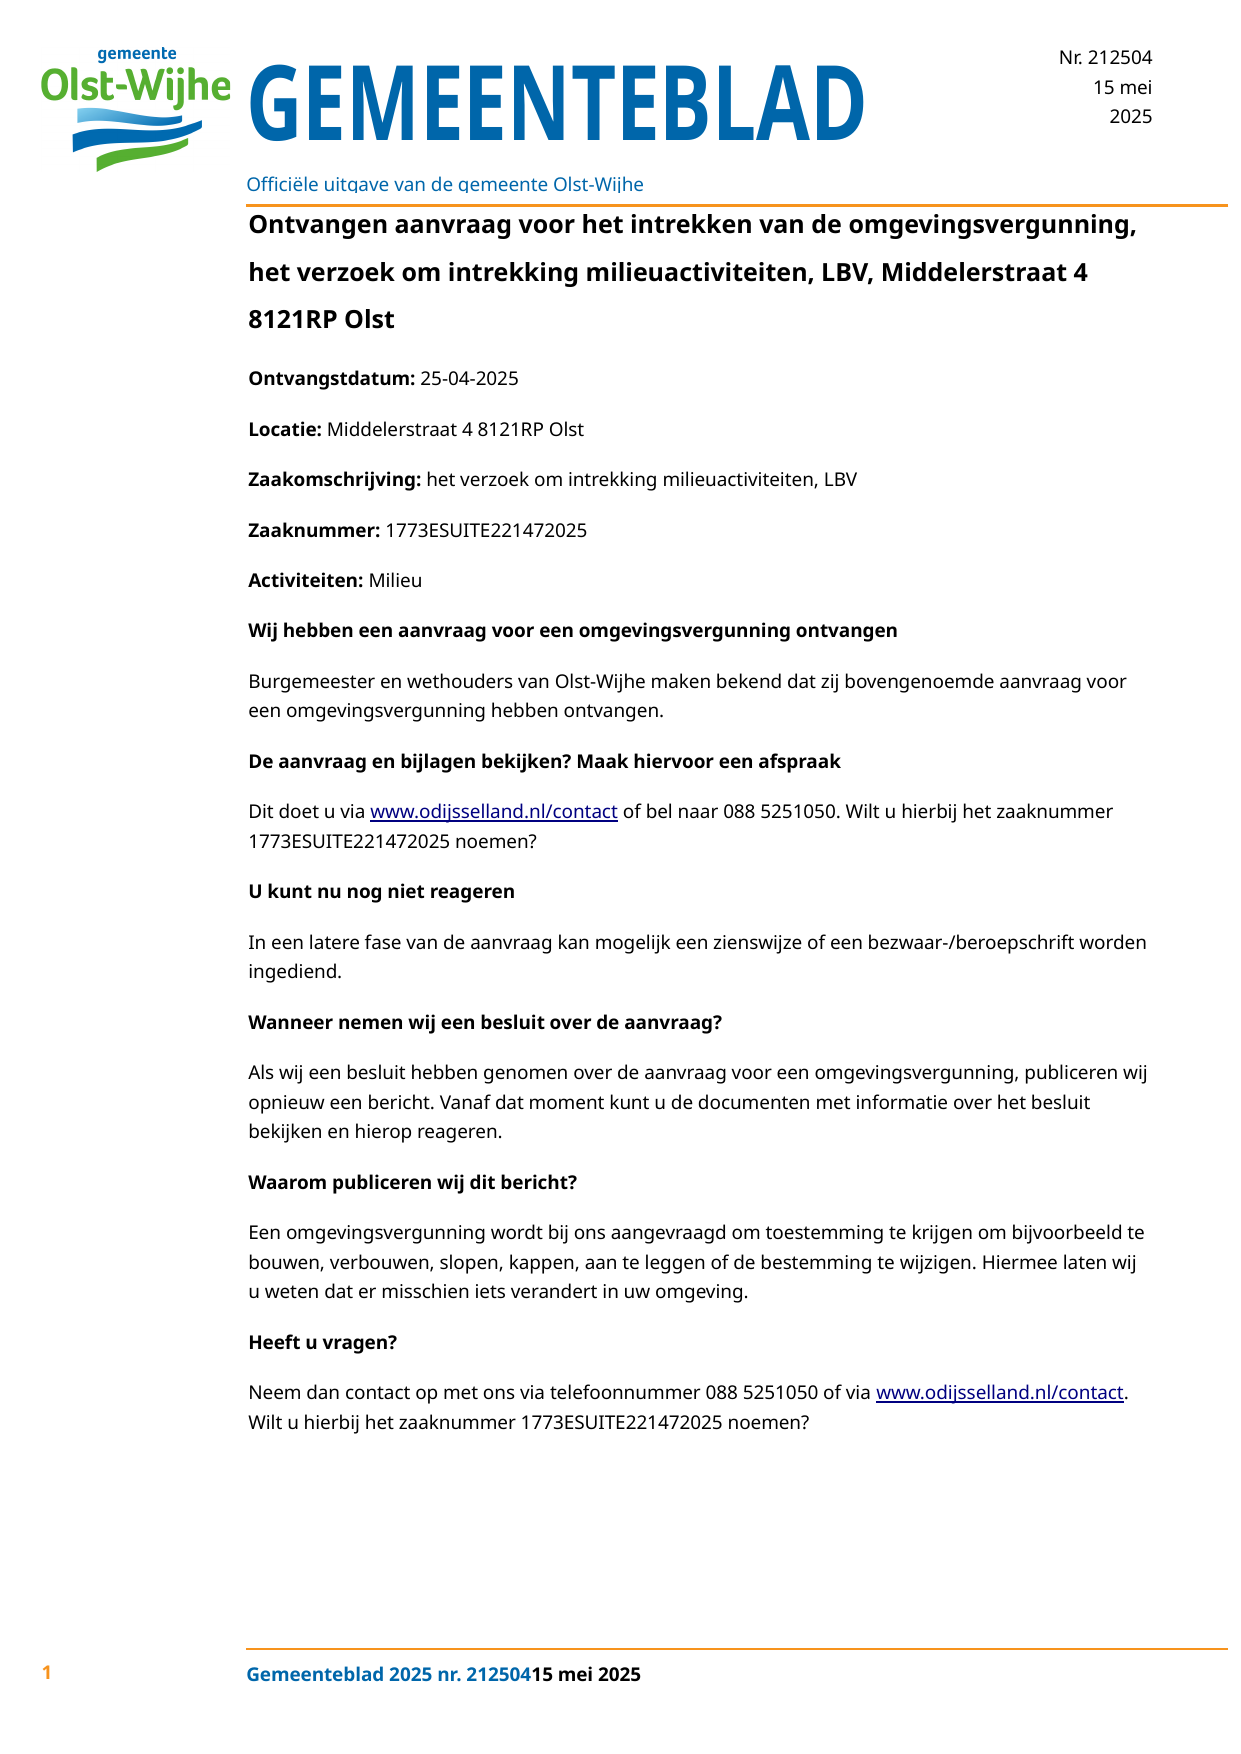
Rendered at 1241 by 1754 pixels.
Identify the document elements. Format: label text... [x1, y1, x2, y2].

text In een latere fase van de aanvraag kan mogelijk een zienswijze of een bezwaar-/beroepschrift worden ingediend. [248, 929, 1152, 984]
text Ontvangen aanvraag voor het intrekken van de omgevingsvergunning, het verzoek om intrekking milieuactiviteiten, LBV, Middelerstraat 4 8121RP Olst [248, 207, 1152, 336]
text Heeft u vragen? [248, 1329, 1152, 1354]
text Als wij een besluit hebben genomen over de aanvraag voor een omgevingsvergunning, publiceren wij opnieuw een bericht. Vanaf dat moment kunt u de documenten met informatie over het besluit bekijken en hierop reageren. [248, 1059, 1152, 1144]
text U kunt nu nog niet reageren [248, 878, 1152, 904]
text Burgemeester en wethouders van Olst-Wijhe maken bekend dat zij bovengenoemde aanvraag voor een omgevingsvergunning hebben ontvangen. [248, 668, 1152, 723]
text Activiteiten: Milieu [248, 567, 1152, 593]
text Zaaknummer: 1773ESUITE221472025 [248, 517, 1152, 542]
text Neem dan contact op met ons via telefoonnummer 088 5251050 of via www.odijsselland.nl/contact. Wilt u hierbij het zaaknummer 1773ESUITE221472025 noemen? [248, 1379, 1152, 1434]
text Wanneer nemen wij een besluit over de aanvraag? [248, 1009, 1152, 1034]
text Ontvangstdatum: 25-04-2025 [248, 366, 1152, 391]
text Een omgevingsvergunning wordt bij ons aangevraagd om toestemming te krijgen om bijvoorbeeld te bouwen, verbouwen, slopen, kappen, aan te leggen of de bestemming te wijzigen. Hiermee laten wij u weten dat er misschien iets verandert in uw omgeving. [248, 1219, 1152, 1304]
text Dit doet u via www.odijsselland.nl/contact of bel naar 088 5251050. Wilt u hierbij het zaaknummer 1773ESUITE221472025 noemen? [248, 798, 1152, 854]
text Waarom publiceren wij dit bericht? [248, 1169, 1152, 1194]
text De aanvraag en bijlagen bekijken? Maak hiervoor een afspraak [248, 748, 1152, 774]
text Zaakomschrijving: het verzoek om intrekking milieuactiviteiten, LBV [248, 466, 1152, 492]
text Locatie: Middelerstraat 4 8121RP Olst [248, 416, 1152, 442]
text Wij hebben een aanvraag voor een omgevingsvergunning ontvangen [248, 618, 1152, 643]
picture [41, 47, 231, 172]
